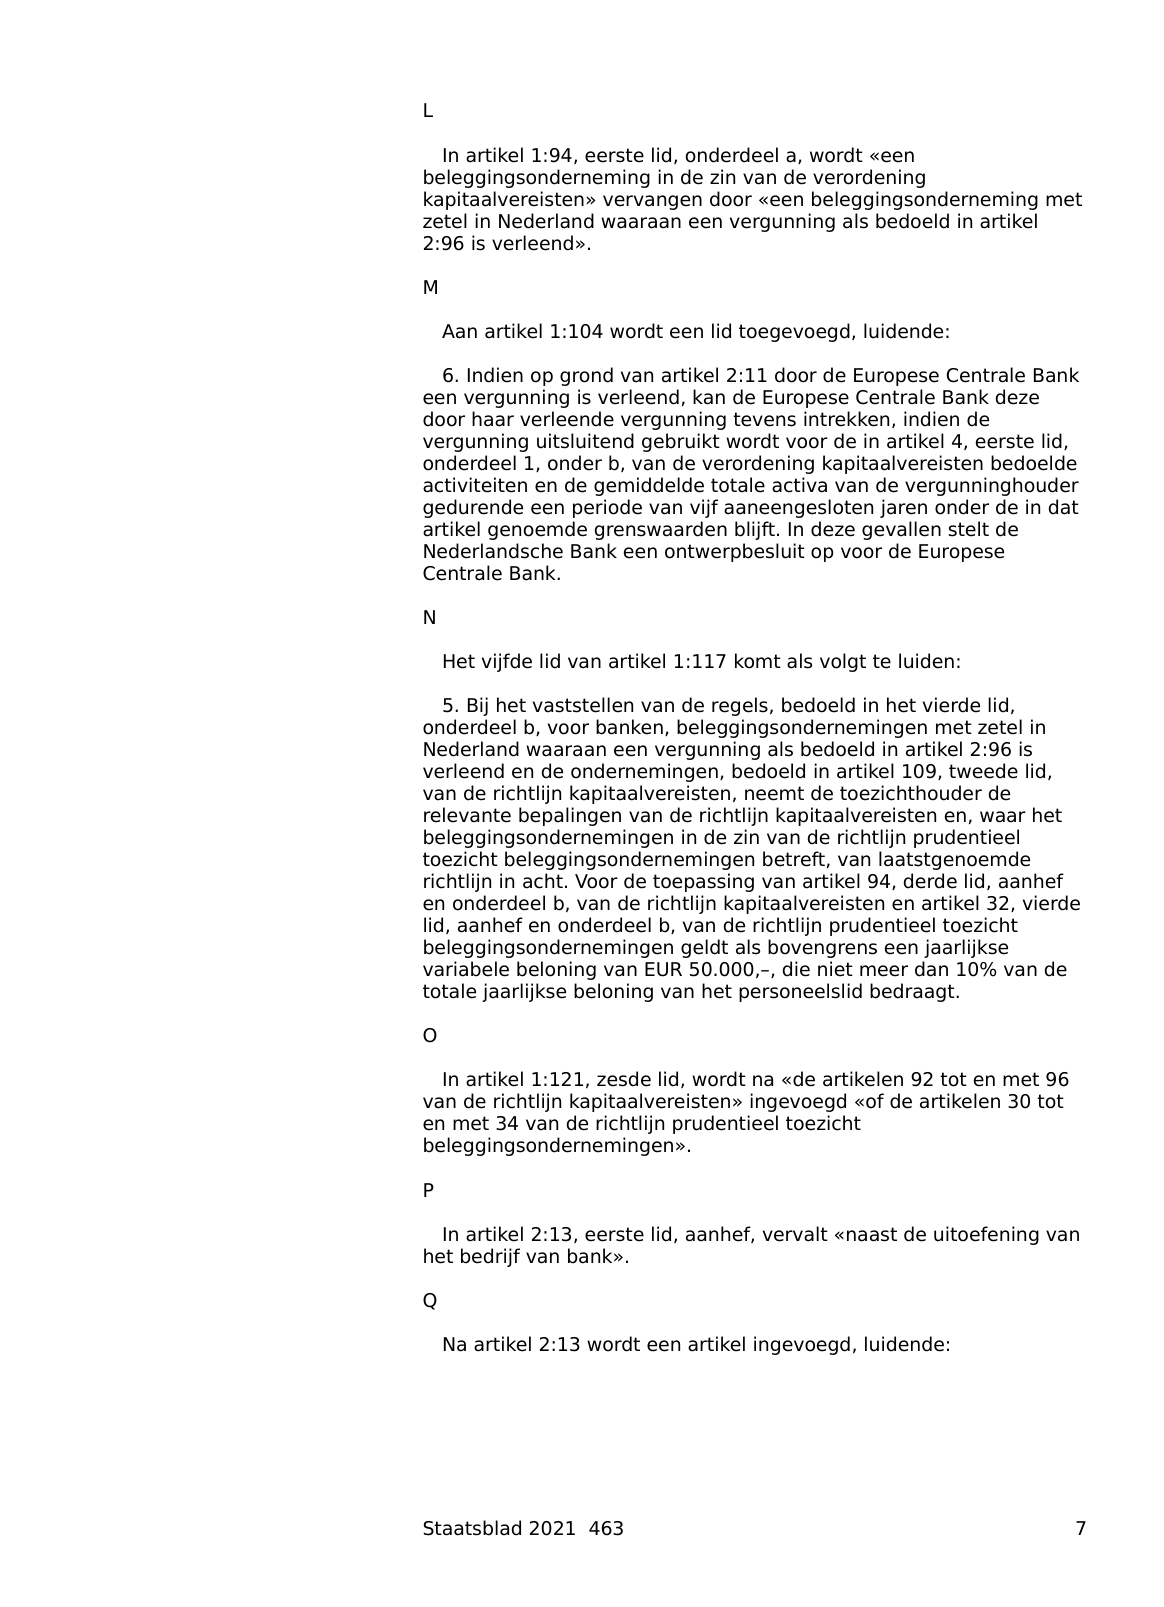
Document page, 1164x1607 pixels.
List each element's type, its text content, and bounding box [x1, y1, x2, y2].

text 5. Bij het vaststellen van de regels, bedoeld in het vierde lid, onderdeel b, voor banken, beleggingsondernemingen met zetel in Nederland waaraan een vergunning als bedoeld in artikel 2:96 is verleend en de ondernemingen, bedoeld in artikel 109, tweede lid, van de richtlijn kapitaalvereisten, neemt de toezichthouder de relevante bepalingen van de richtlijn kapitaalvereisten en, waar het beleggingsondernemingen in de zin van de richtlijn prudentieel toezicht beleggingsondernemingen betreft, van laatstgenoemde richtlijn in acht. Voor de toepassing van artikel 94, derde lid, aanhef en onderdeel b, van de richtlijn kapitaalvereisten en artikel 32, vierde lid, aanhef en onderdeel b, van de richtlijn prudentieel toezicht beleggingsondernemingen geldt als bovengrens een jaarlijkse variabele beloning van EUR 50.000,–, die niet meer dan 10% van de totale jaarlijkse beloning van het personeelslid bedraagt. [422, 695, 1087, 1003]
text L [422, 100, 1087, 122]
text Het vijfde lid van artikel 1:117 komt als volgt te luiden: [422, 651, 1087, 673]
text Q [422, 1290, 1087, 1312]
text In artikel 2:13, eerste lid, aanhef, vervalt «naast de uitoefening van het bedrijf van bank». [422, 1224, 1087, 1268]
text 6. Indien op grond van artikel 2:11 door de Europese Centrale Bank een vergunning is verleend, kan de Europese Centrale Bank deze door haar verleende vergunning tevens intrekken, indien de vergunning uitsluitend gebruikt wordt voor de in artikel 4, eerste lid, onderdeel 1, onder b, van de verordening kapitaalvereisten bedoelde activiteiten en de gemiddelde totale activa van de vergunninghouder gedurende een periode van vijf aaneengesloten jaren onder de in dat artikel genoemde grenswaarden blijft. In deze gevallen stelt de Nederlandsche Bank een ontwerpbesluit op voor de Europese Centrale Bank. [422, 365, 1087, 585]
text N [422, 607, 1087, 629]
text In artikel 1:94, eerste lid, onderdeel a, wordt «een beleggingsonderneming in de zin van de verordening kapitaalvereisten» vervangen door «een beleggingsonderneming met zetel in Nederland waaraan een vergunning als bedoeld in artikel 2:96 is verleend». [422, 144, 1087, 254]
text M [422, 277, 1087, 299]
text P [422, 1179, 1087, 1201]
text Aan artikel 1:104 wordt een lid toegevoegd, luidende: [422, 321, 1087, 343]
text Na artikel 2:13 wordt een artikel ingevoegd, luidende: [422, 1334, 1087, 1356]
text O [422, 1025, 1087, 1047]
text In artikel 1:121, zesde lid, wordt na «de artikelen 92 tot en met 96 van de richtlijn kapitaalvereisten» ingevoegd «of de artikelen 30 tot en met 34 van de richtlijn prudentieel toezicht beleggingsondernemingen». [422, 1069, 1087, 1157]
